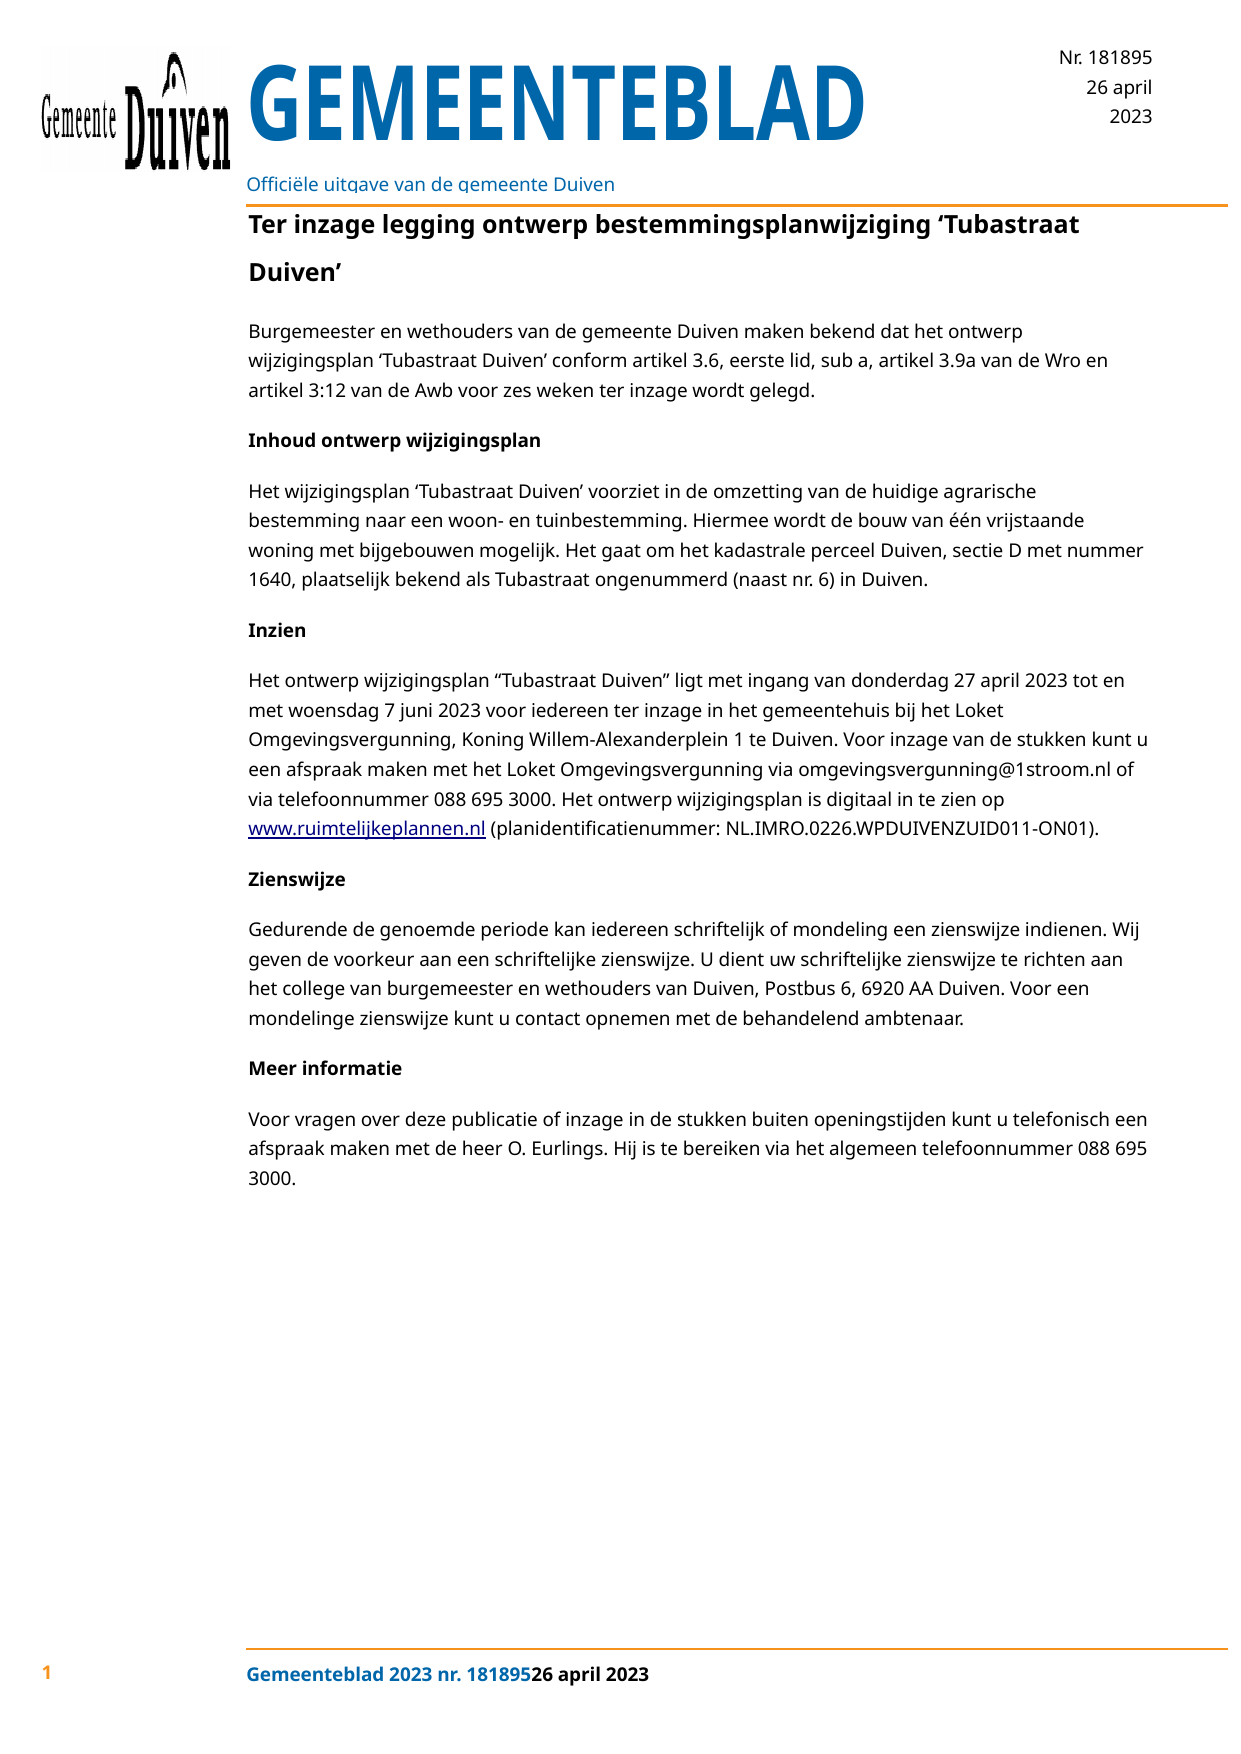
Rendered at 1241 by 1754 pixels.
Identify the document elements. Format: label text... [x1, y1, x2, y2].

text Meer informatie [248, 1055, 1152, 1081]
text Gedurende de genoemde periode kan iedereen schriftelijk of mondeling een zienswijze indienen. Wij geven de voorkeur aan een schriftelijke zienswijze. U dient uw schriftelijke zienswijze te richten aan het college van burgemeester en wethouders van Duiven, Postbus 6, 6920 AA Duiven. Voor een mondelinge zienswijze kunt u contact opnemen met de behandelend ambtenaar. [248, 916, 1152, 1031]
text Inhoud ontwerp wijzigingsplan [248, 427, 1152, 453]
text Voor vragen over deze publicatie of inzage in de stukken buiten openingstijden kunt u telefonisch een afspraak maken met de heer O. Eurlings. Hij is te bereiken via het algemeen telefoonnummer 088 695 3000. [248, 1106, 1152, 1191]
picture [41, 47, 231, 172]
text Het ontwerp wijzigingsplan ‘‘Tubastraat Duiven” ligt met ingang van donderdag 27 april 2023 tot en met woensdag 7 juni 2023 voor iedereen ter inzage in het gemeentehuis bij het Loket Omgevingsvergunning, Koning Willem-Alexanderplein 1 te Duiven. Voor inzage van de stukken kunt u een afspraak maken met het Loket Omgevingsvergunning via omgevingsvergunning@1stroom.nl of via telefoonnummer 088 695 3000. Het ontwerp wijzigingsplan is digitaal in te zien op www.ruimtelijkeplannen.nl (planidentificatienummer: NL.IMRO.0226.WPDUIVENZUID011-ON01). [248, 667, 1152, 841]
text Het wijzigingsplan ‘Tubastraat Duiven’ voorziet in de omzetting van de huidige agrarische bestemming naar een woon- en tuinbestemming. Hiermee wordt de bouw van één vrijstaande woning met bijgebouwen mogelijk. Het gaat om het kadastrale perceel Duiven, sectie D met nummer 1640, plaatselijk bekend als Tubastraat ongenummerd (naast nr. 6) in Duiven. [248, 478, 1152, 592]
text Burgemeester en wethouders van de gemeente Duiven maken bekend dat het ontwerp wijzigingsplan ‘Tubastraat Duiven’ conform artikel 3.6, eerste lid, sub a, artikel 3.9a van de Wro en artikel 3:12 van de Awb voor zes weken ter inzage wordt gelegd. [248, 318, 1152, 403]
text Inzien [248, 617, 1152, 643]
text Ter inzage legging ontwerp bestemmingsplanwijziging ‘Tubastraat Duiven’ [248, 207, 1152, 288]
text Zienswijze [248, 866, 1152, 892]
